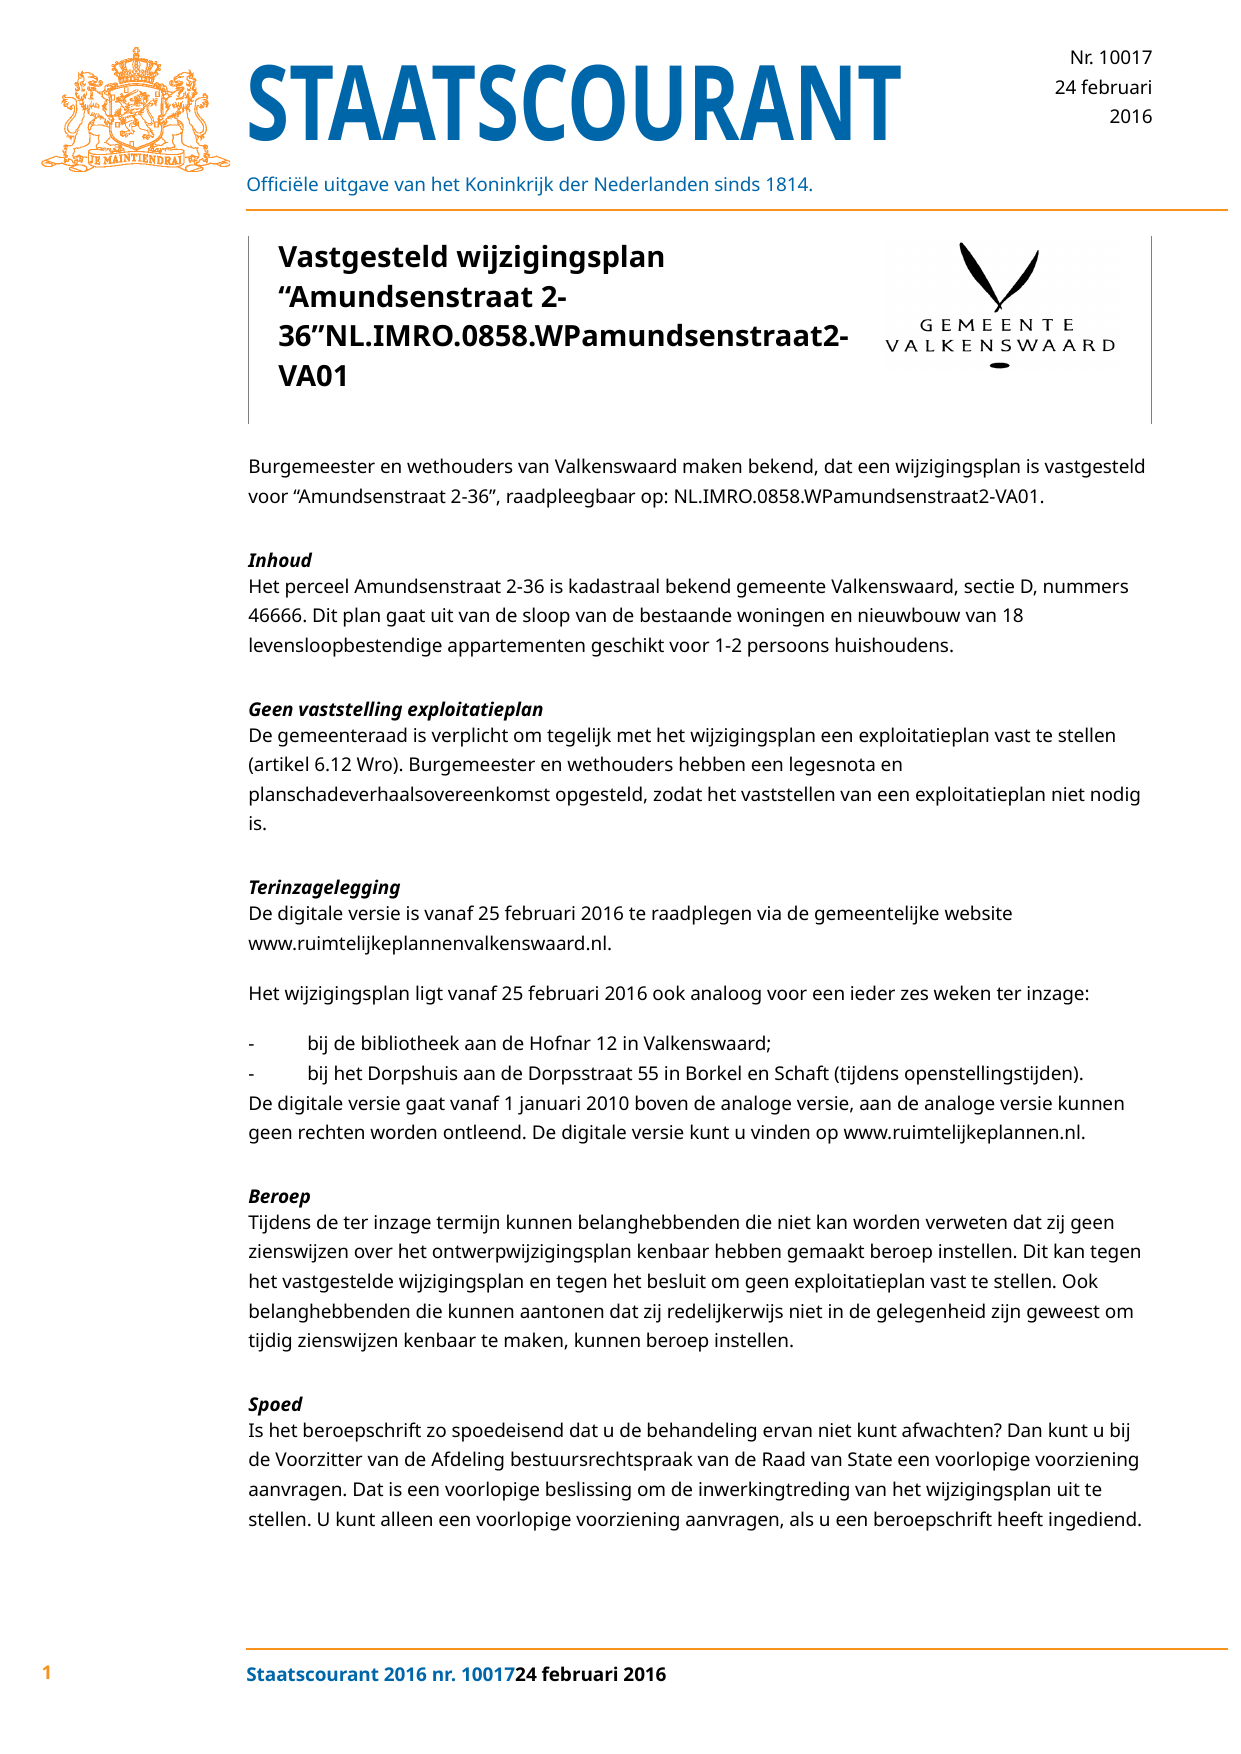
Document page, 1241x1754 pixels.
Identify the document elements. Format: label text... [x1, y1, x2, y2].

picture [882, 236, 1119, 372]
text Burgemeester en wethouders van Valkenswaard maken bekend, dat een wijzigingsplan is vastgesteld voor “Amundsenstraat 2-36”, raadpleegbaar op: NL.IMRO.0858.WPamundsenstraat2-VA01. [248, 454, 1152, 509]
table_header [850, 236, 1151, 424]
text De gemeenteraad is verplicht om tegelijk met het wijzigingsplan een exploitatieplan vast te stellen (artikel 6.12 Wro). Burgemeester en wethouders hebben een legesnota en planschadeverhaalsovereenkomst opgesteld, zodat het vaststellen van een exploitatieplan niet nodig is. [248, 722, 1152, 836]
text Het wijzigingsplan ligt vanaf 25 februari 2016 ook analoog voor een ieder zes weken ter inzage: [248, 980, 1152, 1006]
text Spoed [248, 1391, 1152, 1417]
text Inhoud [248, 547, 1152, 573]
text De digitale versie is vanaf 25 februari 2016 te raadplegen via de gemeentelijke website www.ruimtelijkeplannenvalkenswaard.nl. [248, 900, 1152, 956]
text Is het beroepschrift zo spoedeisend dat u de behandeling ervan niet kunt afwachten? Dan kunt u bij de Voorzitter van de Afdeling bestuursrechtspraak van de Raad van State een voorlopige voorziening aanvragen. Dat is een voorlopige beslissing om de inwerkingtreding van het wijzigingsplan uit te stellen. U kunt alleen een voorlopige voorziening aanvragen, als u een beroepschrift heeft ingediend. [248, 1417, 1152, 1532]
text Tijdens de ter inzage termijn kunnen belanghebbenden die niet kan worden verweten dat zij geen zienswijzen over het ontwerpwijzigingsplan kenbaar hebben gemaakt beroep instellen. Dit kan tegen het vastgestelde wijzigingsplan en tegen het besluit om geen exploitatieplan vast te stellen. Ook belanghebbenden die kunnen aantonen dat zij redelijkerwijs niet in de gelegenheid zijn geweest om tijdig zienswijzen kenbaar te maken, kunnen beroep instellen. [248, 1209, 1152, 1353]
text Terinzagelegging [248, 874, 1152, 900]
text Beroep [248, 1183, 1152, 1209]
text De digitale versie gaat vanaf 1 januari 2010 boven de analoge versie, aan de analoge versie kunnen geen rechten worden ontleend. De digitale versie kunt u vinden op www.ruimtelijkeplannen.nl. [248, 1090, 1152, 1145]
list bij het Dorpshuis aan de Dorpsstraat 55 in Borkel en Schaft (tijdens openstellingstijden). [248, 1060, 1152, 1086]
table_header Vastgesteld wijzigingsplan “Amundsenstraat 2-36”NL.IMRO.0858.WPamundsenstraat2-VA01 [249, 236, 850, 424]
text Geen vaststelling exploitatieplan [248, 696, 1152, 722]
list bij de bibliotheek aan de Hofnar 12 in Valkenswaard; [248, 1031, 1152, 1056]
picture [41, 47, 231, 172]
text Het perceel Amundsenstraat 2-36 is kadastraal bekend gemeente Valkenswaard, sectie D, nummers 46666. Dit plan gaat uit van de sloop van de bestaande woningen en nieuwbouw van 18 levensloopbestendige appartementen geschikt voor 1-2 persoons huishoudens. [248, 573, 1152, 658]
